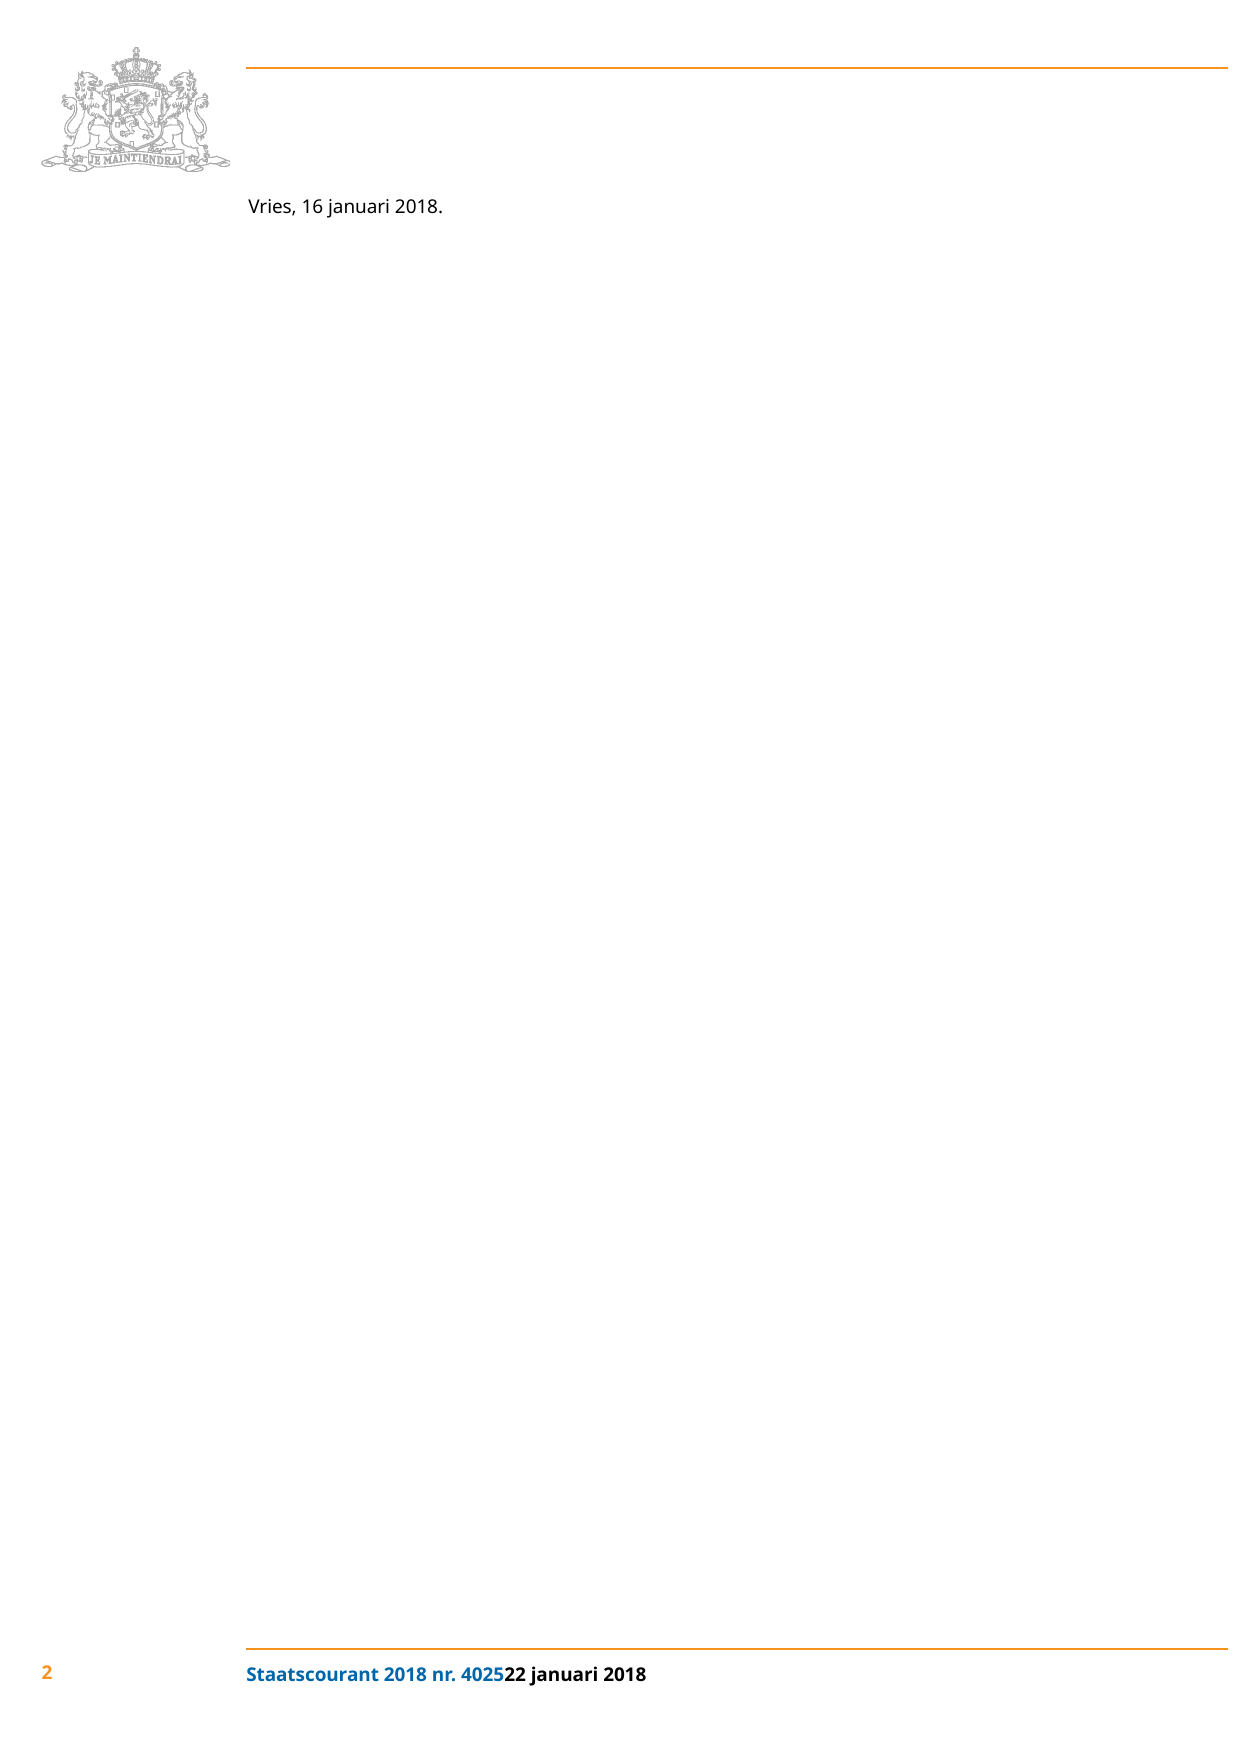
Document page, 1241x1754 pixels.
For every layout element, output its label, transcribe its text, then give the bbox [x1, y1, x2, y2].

text Vries, 16 januari 2018. [248, 193, 1152, 219]
picture [41, 47, 231, 172]
